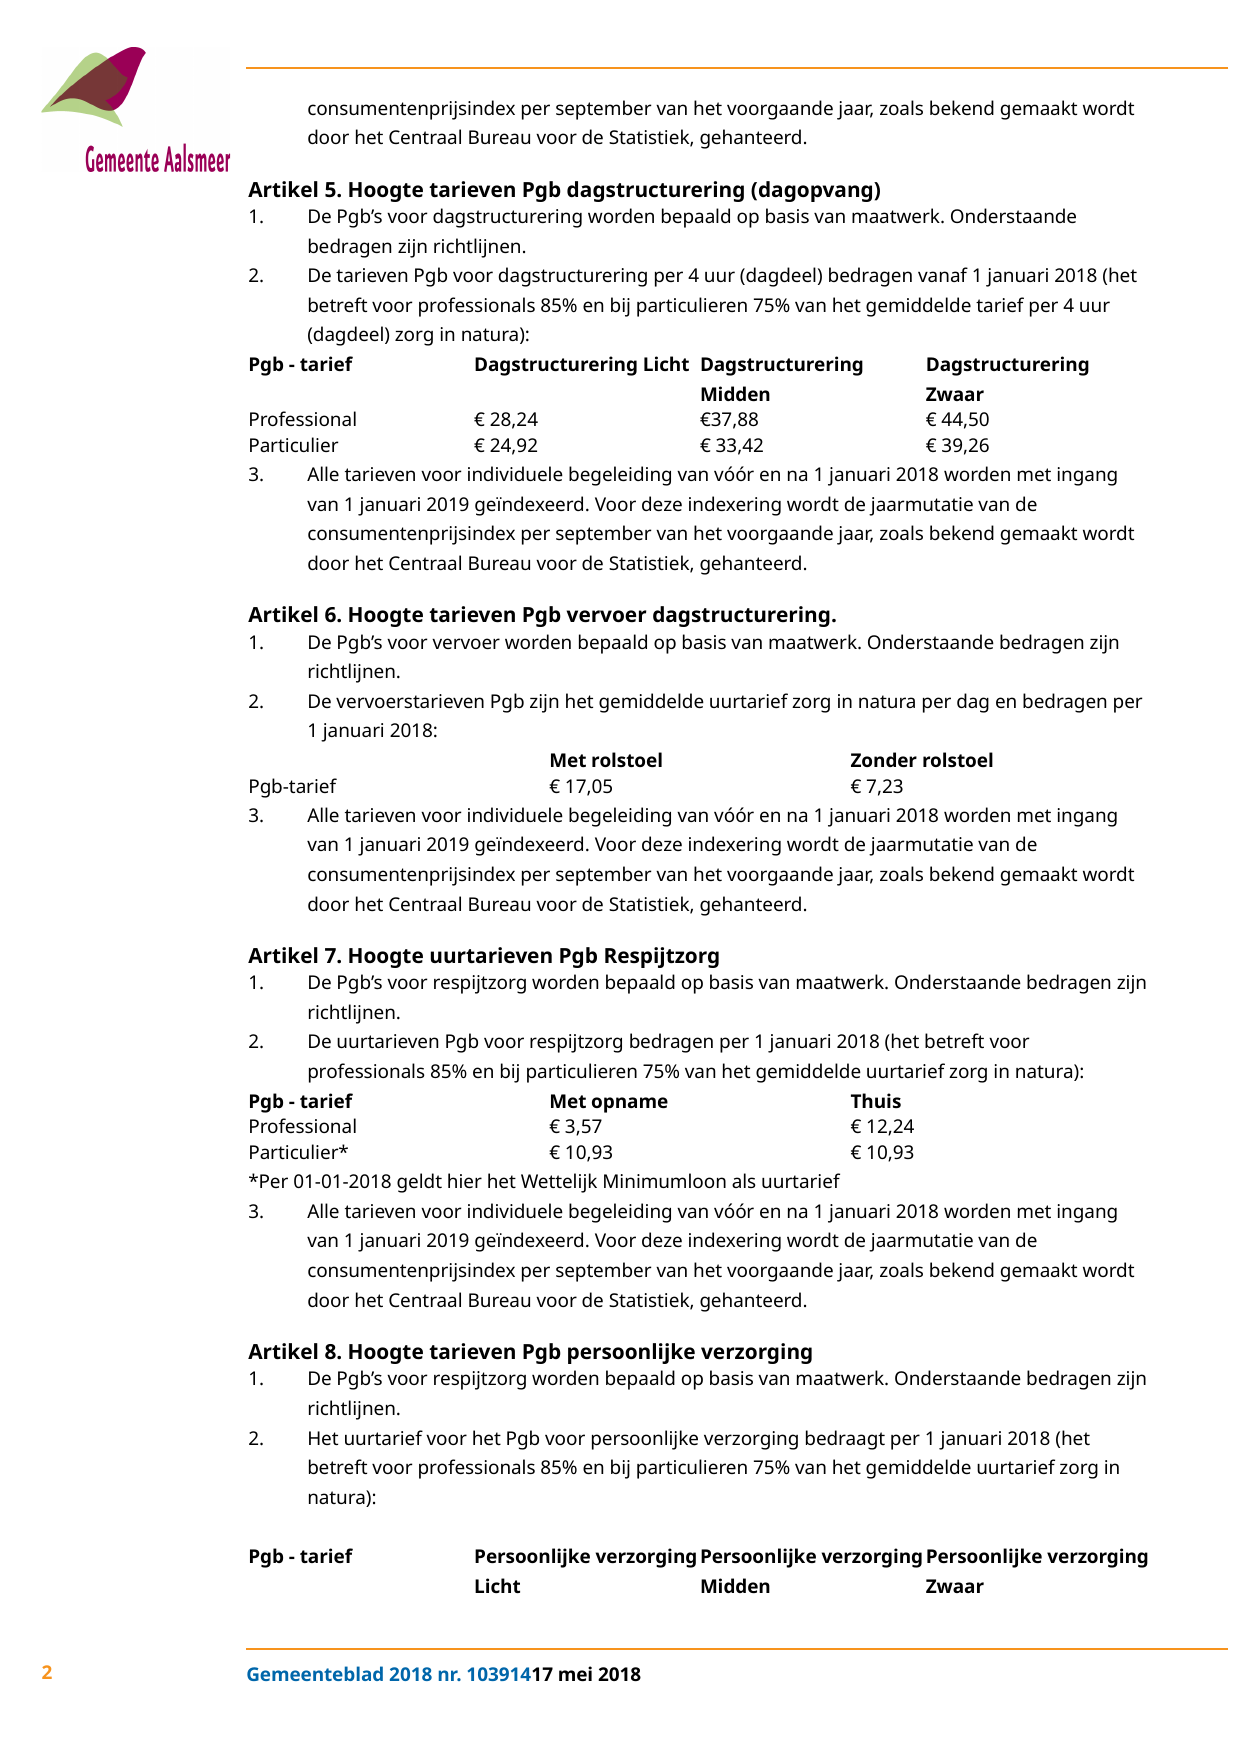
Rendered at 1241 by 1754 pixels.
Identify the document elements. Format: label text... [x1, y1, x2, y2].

table_header Dagstructurering Zwaar [926, 351, 1152, 407]
list De Pgb’s voor respijtzorg worden bepaald op basis van maatwerk. Onderstaande bedragen zijn richtlijnen. [248, 969, 1152, 1025]
table_header Persoonlijke verzorging Zwaar [926, 1543, 1152, 1598]
table_header Persoonlijke verzorging Licht [474, 1543, 700, 1598]
text Artikel 7. Hoogte uurtarieven Pgb Respijtzorg [248, 941, 1152, 969]
table_header Pgb - tarief [248, 1543, 474, 1598]
text Artikel 6. Hoogte tarieven Pgb vervoer dagstructurering. [248, 600, 1152, 629]
list De tarieven Pgb voor dagstructurering per 4 uur (dagdeel) bedragen vanaf 1 januari 2018 (het betreft voor professionals 85% en bij particulieren 75% van het gemiddelde tarief per 4 uur (dagdeel) zorg in natura): [248, 262, 1152, 347]
table_header [248, 747, 549, 773]
table_cell € 3,57 [549, 1114, 850, 1139]
list De vervoerstarieven Pgb zijn het gemiddelde uurtarief zorg in natura per dag en bedragen per 1 januari 2018: [248, 688, 1152, 743]
table_header Dagstructurering Licht [474, 351, 700, 407]
table_cell €37,88 [700, 407, 926, 432]
list Alle tarieven voor individuele begeleiding van vóór en na 1 januari 2018 worden met ingang van 1 januari 2019 geïndexeerd. Voor deze indexering wordt de jaarmutatie van de consumentenprijsindex per september van het voorgaande jaar, zoals bekend gemaakt wordt door het Centraal Bureau voor de Statistiek, gehanteerd. [248, 802, 1152, 916]
list De Pgb’s voor dagstructurering worden bepaald op basis van maatwerk. Onderstaande bedragen zijn richtlijnen. [248, 203, 1152, 258]
table_cell € 33,42 [700, 432, 926, 458]
table_cell € 39,26 [926, 432, 1152, 458]
text Artikel 8. Hoogte tarieven Pgb persoonlijke verzorging [248, 1337, 1152, 1366]
table_header Dagstructurering Midden [700, 351, 926, 407]
table_header Met opname [549, 1088, 850, 1114]
list Alle tarieven voor individuele begeleiding van vóór en na 1 januari 2018 worden met ingang van 1 januari 2019 geïndexeerd. Voor deze indexering wordt de jaarmutatie van de consumentenprijsindex per september van het voorgaande jaar, zoals bekend gemaakt wordt door het Centraal Bureau voor de Statistiek, gehanteerd. [248, 1198, 1152, 1312]
table_cell Particulier [248, 432, 474, 458]
table_cell € 10,93 [850, 1140, 1152, 1165]
table_cell € 7,23 [850, 773, 1152, 799]
table_header Met rolstoel [549, 747, 850, 773]
list De Pgb’s voor respijtzorg worden bepaald op basis van maatwerk. Onderstaande bedragen zijn richtlijnen. [248, 1366, 1152, 1421]
list Het uurtarief voor het Pgb voor persoonlijke verzorging bedraagt per 1 januari 2018 (het betreft voor professionals 85% en bij particulieren 75% van het gemiddelde uurtarief zorg in natura): [248, 1425, 1152, 1510]
table_cell Professional [248, 407, 474, 432]
table_cell € 10,93 [549, 1140, 850, 1165]
table_header Pgb - tarief [248, 351, 474, 407]
table_cell € 24,92 [474, 432, 700, 458]
table_cell € 28,24 [474, 407, 700, 432]
table_cell € 44,50 [926, 407, 1152, 432]
table_cell Particulier* [248, 1140, 549, 1165]
list consumentenprijsindex per september van het voorgaande jaar, zoals bekend gemaakt wordt door het Centraal Bureau voor de Statistiek, gehanteerd. [248, 95, 1152, 150]
table_cell Pgb-tarief [248, 773, 549, 799]
table_header Thuis [850, 1088, 1152, 1114]
table_cell € 17,05 [549, 773, 850, 799]
picture [41, 47, 231, 172]
table_header Zonder rolstoel [850, 747, 1152, 773]
table_header Persoonlijke verzorging Midden [700, 1543, 926, 1598]
text *Per 01-01-2018 geldt hier het Wettelijk Minimumloon als uurtarief [248, 1168, 1152, 1194]
table_cell Professional [248, 1114, 549, 1139]
table_cell € 12,24 [850, 1114, 1152, 1139]
list De uurtarieven Pgb voor respijtzorg bedragen per 1 januari 2018 (het betreft voor professionals 85% en bij particulieren 75% van het gemiddelde uurtarief zorg in natura): [248, 1029, 1152, 1084]
list De Pgb’s voor vervoer worden bepaald op basis van maatwerk. Onderstaande bedragen zijn richtlijnen. [248, 629, 1152, 684]
text Artikel 5. Hoogte tarieven Pgb dagstructurering (dagopvang) [248, 175, 1152, 203]
list Alle tarieven voor individuele begeleiding van vóór en na 1 januari 2018 worden met ingang van 1 januari 2019 geïndexeerd. Voor deze indexering wordt de jaarmutatie van de consumentenprijsindex per september van het voorgaande jaar, zoals bekend gemaakt wordt door het Centraal Bureau voor de Statistiek, gehanteerd. [248, 461, 1152, 576]
table_header Pgb - tarief [248, 1088, 549, 1114]
